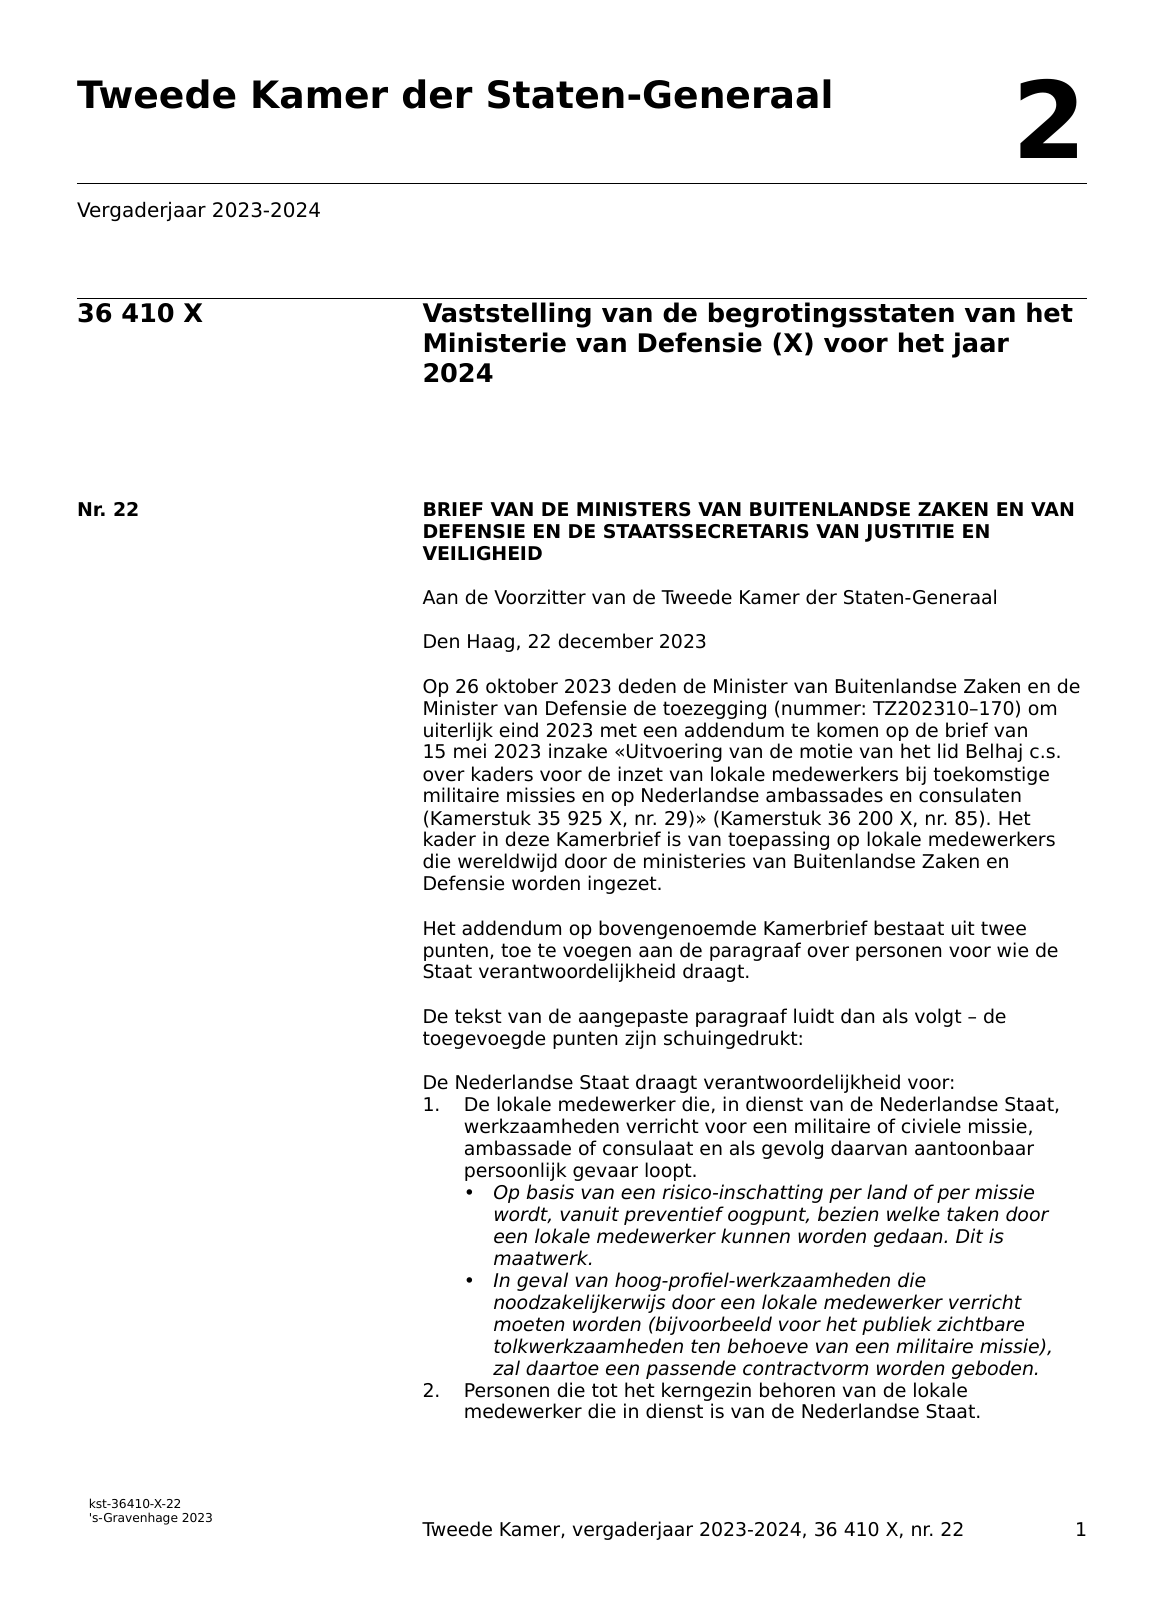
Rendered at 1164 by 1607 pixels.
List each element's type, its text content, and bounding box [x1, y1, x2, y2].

text Het addendum op bovengenoemde Kamerbrief bestaat uit twee punten, toe te voegen aan de paragraaf over personen voor wie de Staat verantwoordelijkheid draagt. [422, 917, 1087, 983]
text De Nederlandse Staat draagt verantwoordelijkheid voor: [422, 1072, 1087, 1094]
table_cell Vergaderjaar 2023-2024 [77, 184, 1087, 298]
table_header Tweede Kamer der Staten-Generaal [77, 59, 886, 183]
subtitle Nr. 22 BRIEF VAN DE MINISTERS VAN BUITENLANDSE ZAKEN EN VAN DEFENSIE EN DE STAATSSECRETARIS VAN JUSTITIE EN VEILIGHEID [77, 499, 1087, 565]
table_header 2 [886, 59, 1087, 183]
subtitle 36 410 X Vaststelling van de begrotingsstaten van het Ministerie van Defensie (X) voor het jaar 2024 [77, 299, 1087, 388]
text 2. Personen die tot het kerngezin behoren van de lokale medewerker die in dienst is van de Nederlandse Staat. [422, 1379, 1087, 1423]
text Op 26 oktober 2023 deden de Minister van Buitenlandse Zaken en de Minister van Defensie de toezegging (nummer: TZ202310–170) om uiterlijk eind 2023 met een addendum te komen op de brief van 15 mei 2023 inzake «Uitvoering van de motie van het lid Belhaj c.s. over kaders voor de inzet van lokale medewerkers bij toekomstige militaire missies en op Nederlandse ambassades en consulaten (Kamerstuk 35 925 X, nr. 29)» (Kamerstuk 36 200 X, nr. 85). Het kader in deze Kamerbrief is van toepassing op lokale medewerkers die wereldwijd door de ministeries van Buitenlandse Zaken en Defensie worden ingezet. [422, 676, 1087, 895]
text Den Haag, 22 december 2023 [422, 631, 1087, 653]
text • In geval van hoog-profiel-werkzaamheden die noodzakelijkerwijs door een lokale medewerker verricht moeten worden (bijvoorbeeld voor het publiek zichtbare tolkwerkzaamheden ten behoeve van een militaire missie), zal daartoe een passende contractvorm worden geboden. [464, 1269, 1087, 1379]
text • Op basis van een risico-inschatting per land of per missie wordt, vanuit preventief oogpunt, bezien welke taken door een lokale medewerker kunnen worden gedaan. Dit is maatwerk. [464, 1182, 1087, 1269]
text 's-Gravenhage 2023 [88, 1511, 323, 1525]
text kst-36410-X-22 [88, 1497, 323, 1511]
text 1. De lokale medewerker die, in dienst van de Nederlandse Staat, werkzaamheden verricht voor een militaire of civiele missie, ambassade of consulaat en als gevolg daarvan aantoonbaar persoonlijk gevaar loopt. [422, 1094, 1087, 1182]
text Aan de Voorzitter van de Tweede Kamer der Staten-Generaal [422, 587, 1087, 609]
text De tekst van de aangepaste paragraaf luidt dan als volgt – de toegevoegde punten zijn schuingedrukt: [422, 1006, 1087, 1049]
